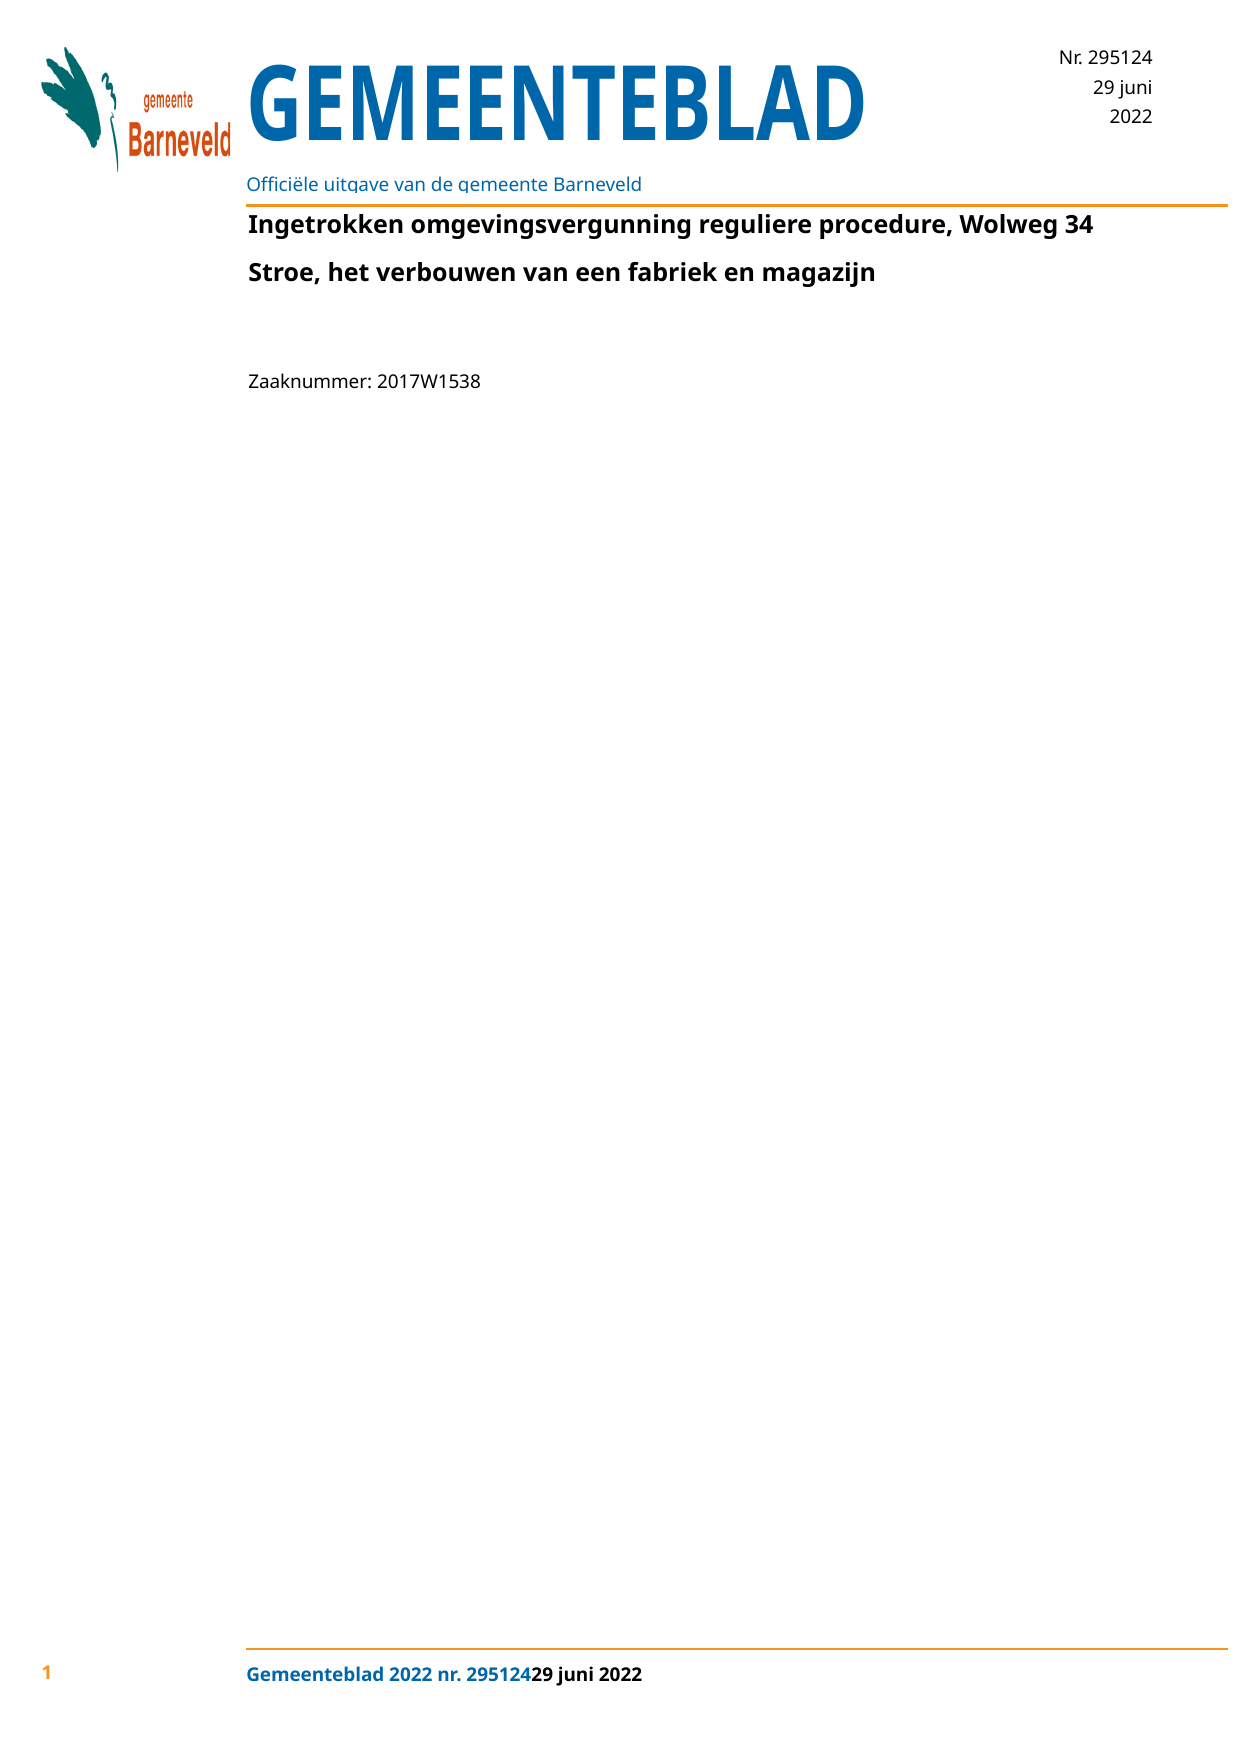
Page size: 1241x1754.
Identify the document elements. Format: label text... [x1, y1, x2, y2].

picture [41, 47, 231, 172]
text Zaaknummer: 2017W1538 [248, 368, 1152, 394]
text Ingetrokken omgevingsvergunning reguliere procedure, Wolweg 34 Stroe, het verbouwen van een fabriek en magazijn [248, 207, 1152, 288]
